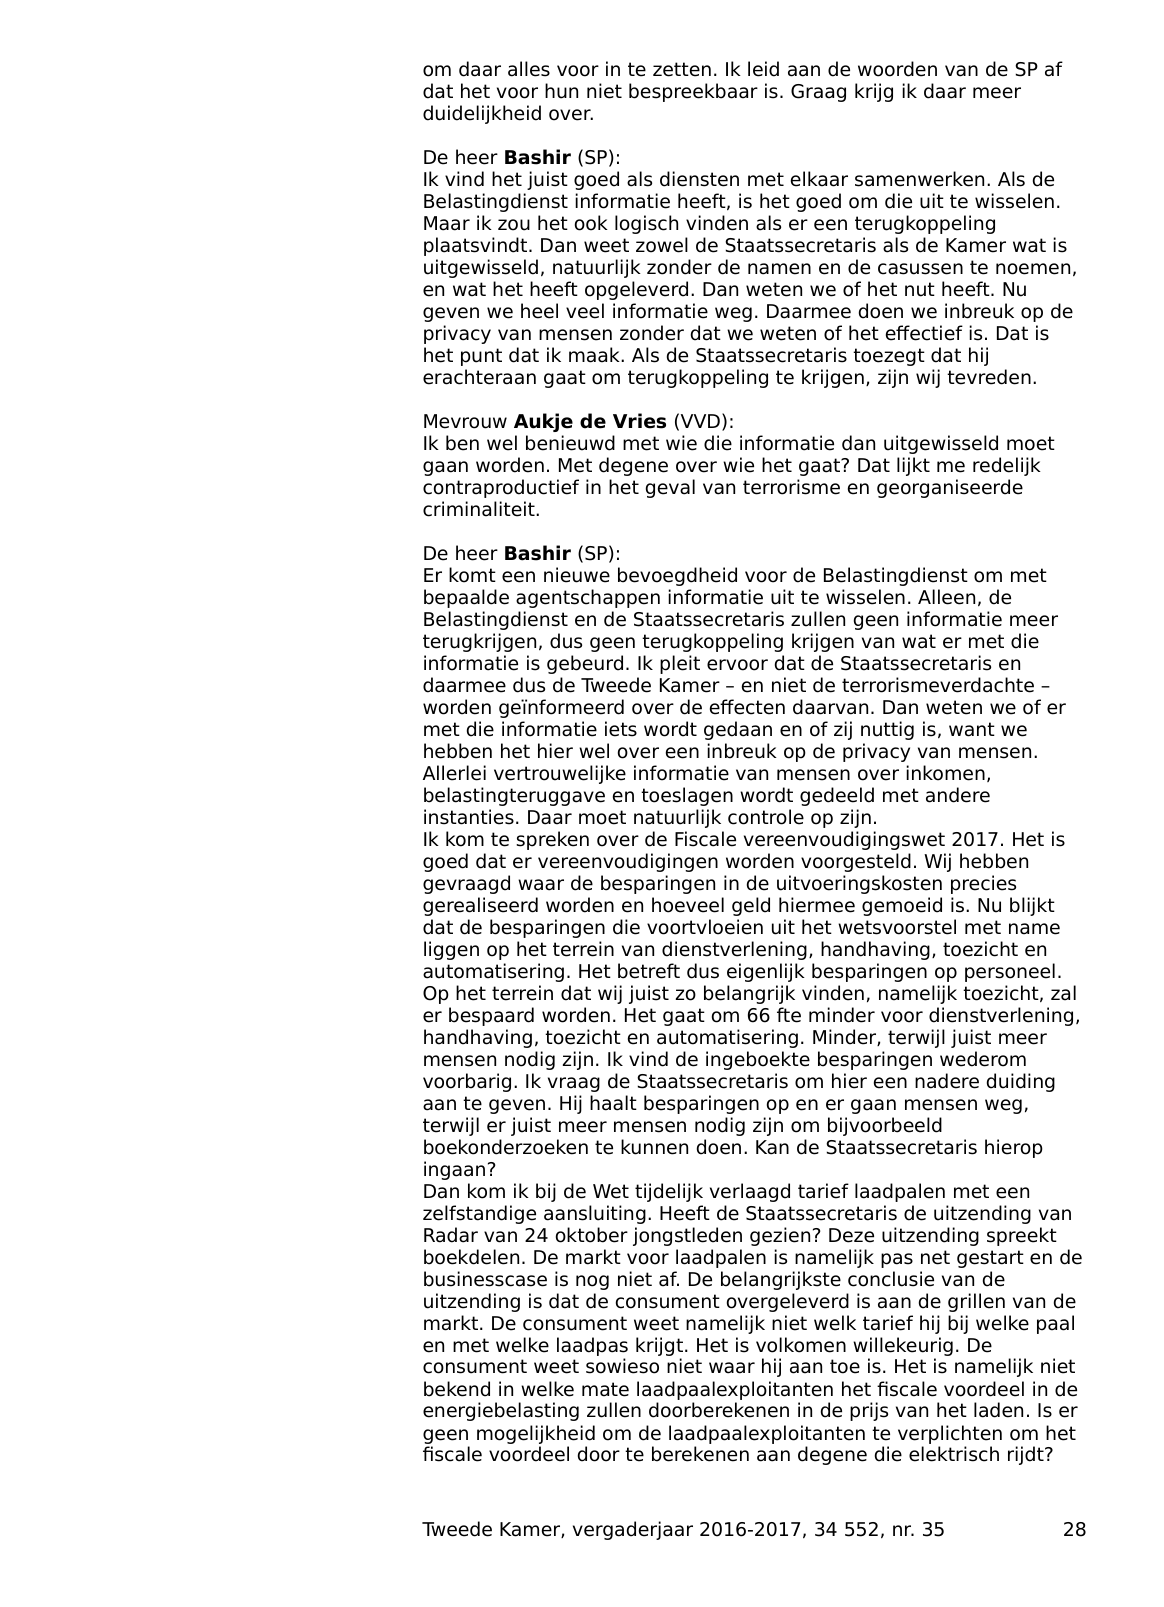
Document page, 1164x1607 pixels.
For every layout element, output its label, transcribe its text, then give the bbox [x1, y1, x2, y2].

text Dan kom ik bij de Wet tijdelijk verlaagd tarief laadpalen met een zelfstandige aansluiting. Heeft de Staatssecretaris de uitzending van Radar van 24 oktober jongstleden gezien? Deze uitzending spreekt boekdelen. De markt voor laadpalen is namelijk pas net gestart en de businesscase is nog niet af. De belangrijkste conclusie van de uitzending is dat de consument overgeleverd is aan de grillen van de markt. De consument weet namelijk niet welk tarief hij bij welke paal en met welke laadpas krijgt. Het is volkomen willekeurig. De consument weet sowieso niet waar hij aan toe is. Het is namelijk niet bekend in welke mate laadpaalexploitanten het fiscale voordeel in de energiebelasting zullen doorberekenen in de prijs van het laden. Is er geen mogelijkheid om de laadpaalexploitanten te verplichten om het fiscale voordeel door te berekenen aan degene die elektrisch rijdt? [422, 1181, 1087, 1466]
text om daar alles voor in te zetten. Ik leid aan de woorden van de SP af dat het voor hun niet bespreekbaar is. Graag krijg ik daar meer duidelijkheid over. [422, 59, 1087, 125]
text Ik vind het juist goed als diensten met elkaar samenwerken. Als de Belastingdienst informatie heeft, is het goed om die uit te wisselen. Maar ik zou het ook logisch vinden als er een terugkoppeling plaatsvindt. Dan weet zowel de Staatssecretaris als de Kamer wat is uitgewisseld, natuurlijk zonder de namen en de casussen te noemen, en wat het heeft opgeleverd. Dan weten we of het nut heeft. Nu geven we heel veel informatie weg. Daarmee doen we inbreuk op de privacy van mensen zonder dat we weten of het effectief is. Dat is het punt dat ik maak. Als de Staatssecretaris toezegt dat hij erachteraan gaat om terugkoppeling te krijgen, zijn wij tevreden. [422, 169, 1087, 389]
text De heer Bashir (SP): [422, 543, 1087, 565]
text Ik kom te spreken over de Fiscale vereenvoudigingswet 2017. Het is goed dat er vereenvoudigingen worden voorgesteld. Wij hebben gevraagd waar de besparingen in de uitvoeringskosten precies gerealiseerd worden en hoeveel geld hiermee gemoeid is. Nu blijkt dat de besparingen die voortvloeien uit het wetsvoorstel met name liggen op het terrein van dienstverlening, handhaving, toezicht en automatisering. Het betreft dus eigenlijk besparingen op personeel. Op het terrein dat wij juist zo belangrijk vinden, namelijk toezicht, zal er bespaard worden. Het gaat om 66 fte minder voor dienstverlening, handhaving, toezicht en automatisering. Minder, terwijl juist meer mensen nodig zijn. Ik vind de ingeboekte besparingen wederom voorbarig. Ik vraag de Staatssecretaris om hier een nadere duiding aan te geven. Hij haalt besparingen op en er gaan mensen weg, terwijl er juist meer mensen nodig zijn om bijvoorbeeld boekonderzoeken te kunnen doen. Kan de Staatssecretaris hierop ingaan? [422, 829, 1087, 1181]
text De heer Bashir (SP): [422, 147, 1087, 169]
text Ik ben wel benieuwd met wie die informatie dan uitgewisseld moet gaan worden. Met degene over wie het gaat? Dat lijkt me redelijk contraproductief in het geval van terrorisme en georganiseerde criminaliteit. [422, 433, 1087, 521]
text Er komt een nieuwe bevoegdheid voor de Belastingdienst om met bepaalde agentschappen informatie uit te wisselen. Alleen, de Belastingdienst en de Staatssecretaris zullen geen informatie meer terugkrijgen, dus geen terugkoppeling krijgen van wat er met die informatie is gebeurd. Ik pleit ervoor dat de Staatssecretaris en daarmee dus de Tweede Kamer – en niet de terrorismeverdachte – worden geïnformeerd over de effecten daarvan. Dan weten we of er met die informatie iets wordt gedaan en of zij nuttig is, want we hebben het hier wel over een inbreuk op de privacy van mensen. Allerlei vertrouwelijke informatie van mensen over inkomen, belastingteruggave en toeslagen wordt gedeeld met andere instanties. Daar moet natuurlijk controle op zijn. [422, 565, 1087, 829]
text Mevrouw Aukje de Vries (VVD): [422, 411, 1087, 433]
